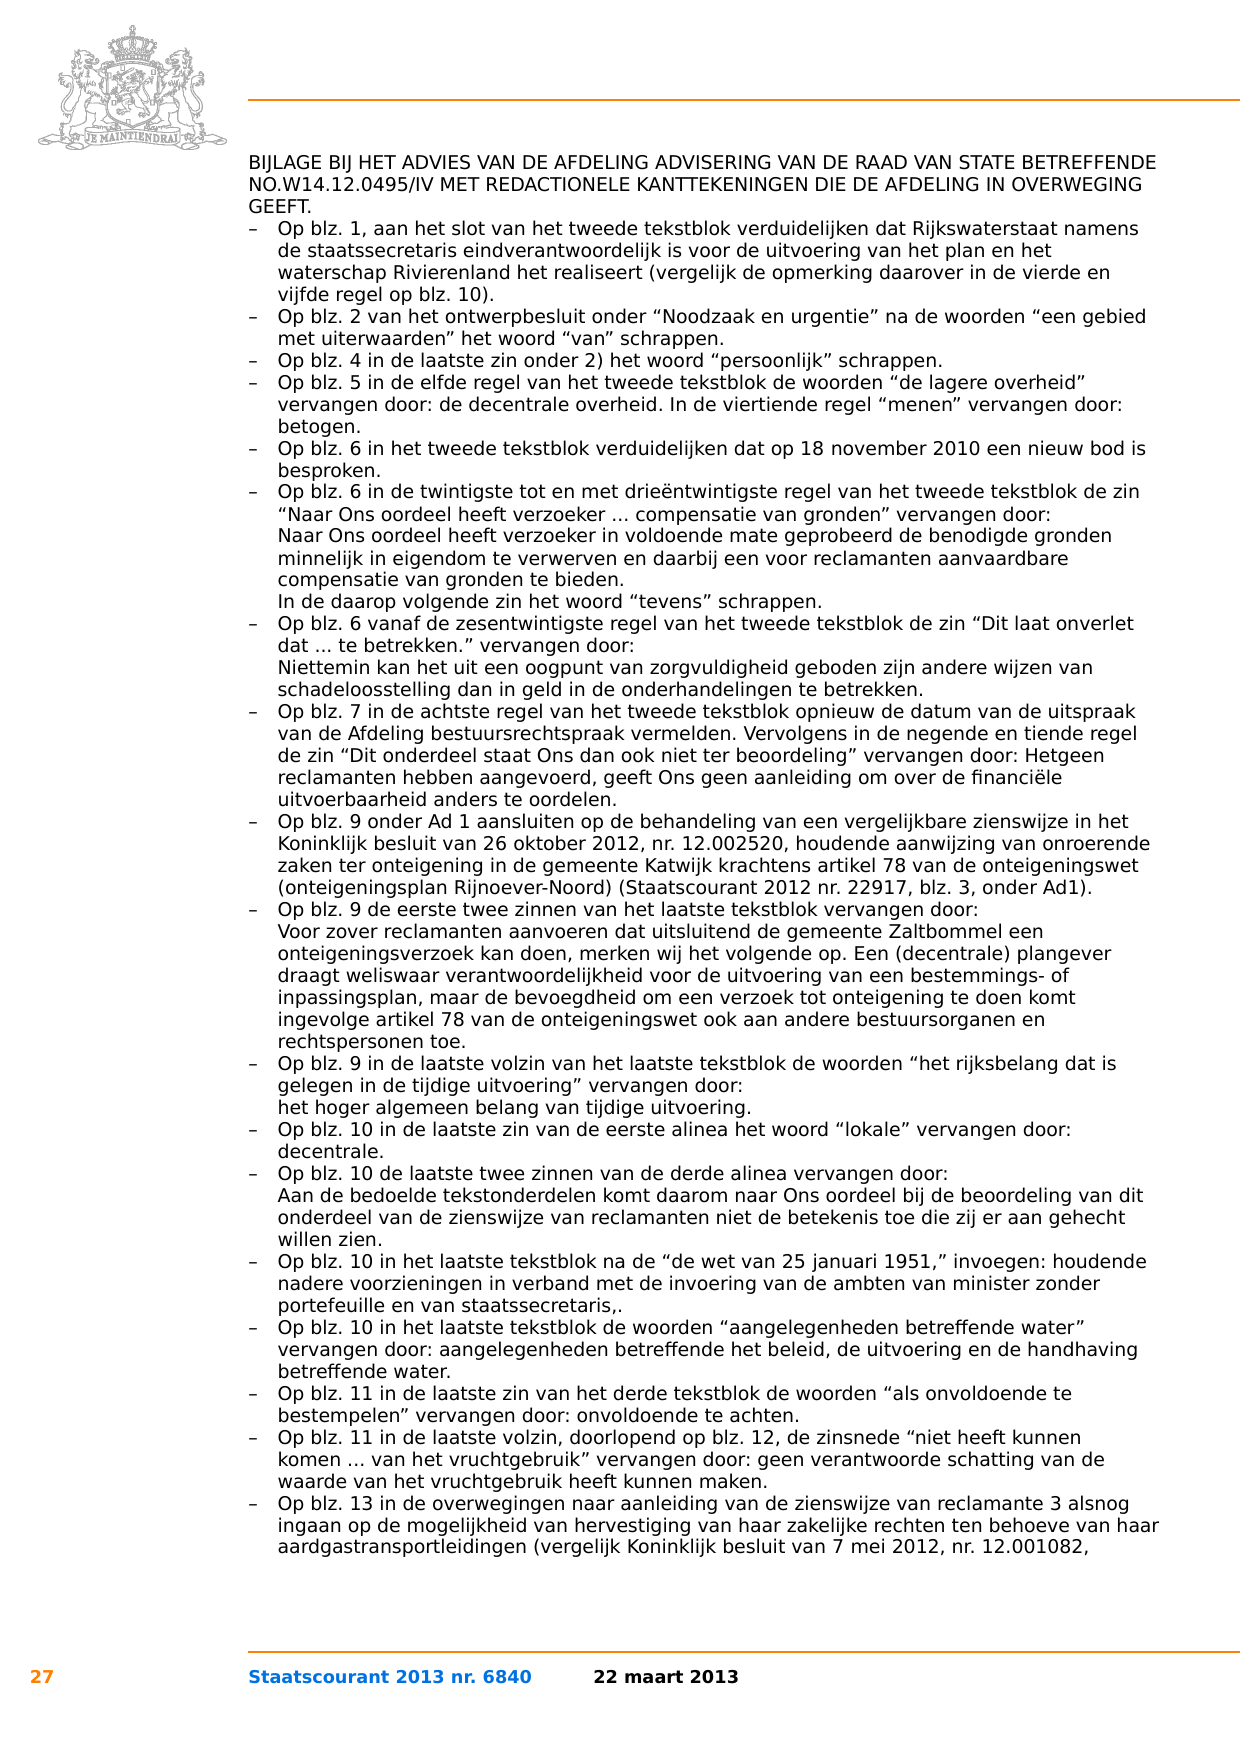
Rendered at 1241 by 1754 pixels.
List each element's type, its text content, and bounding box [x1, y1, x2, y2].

text Naar Ons oordeel heeft verzoeker in voldoende mate geprobeerd de benodigde gronden minnelijk in eigendom te verwerven en daarbij een voor reclamanten aanvaardbare compensatie van gronden te bieden. [277, 525, 1163, 591]
text – Op blz. 10 in de laatste zin van de eerste alinea het woord “lokale” vervangen door: decentrale. [248, 1119, 1163, 1163]
text Niettemin kan het uit een oogpunt van zorgvuldigheid geboden zijn andere wijzen van schadeloosstelling dan in geld in de onderhandelingen te betrekken. [277, 657, 1163, 701]
text Voor zover reclamanten aanvoeren dat uitsluitend de gemeente Zaltbommel een onteigeningsverzoek kan doen, merken wij het volgende op. Een (decentrale) plangever draagt weliswaar verantwoordelijkheid voor de uitvoering van een bestemmings- of inpassingsplan, maar de bevoegdheid om een verzoek tot onteigening te doen komt ingevolge artikel 78 van de onteigeningswet ook aan andere bestuursorganen en rechtspersonen toe. [277, 921, 1163, 1053]
text – Op blz. 1, aan het slot van het tweede tekstblok verduidelijken dat Rijkswaterstaat namens de staatssecretaris eindverantwoordelijk is voor de uitvoering van het plan en het waterschap Rivierenland het realiseert (vergelijk de opmerking daarover in de vierde en vijfde regel op blz. 10). [248, 218, 1163, 306]
text BIJLAGE BIJ HET ADVIES VAN DE AFDELING ADVISERING VAN DE RAAD VAN STATE BETREFFENDE NO.W14.12.0495/IV MET REDACTIONELE KANTTEKENINGEN DIE DE AFDELING IN OVERWEGING GEEFT. [248, 152, 1163, 218]
text – Op blz. 4 in de laatste zin onder 2) het woord “persoonlijk” schrappen. [248, 349, 1163, 372]
text – Op blz. 10 de laatste twee zinnen van de derde alinea vervangen door: [248, 1163, 1163, 1185]
text – Op blz. 13 in de overwegingen naar aanleiding van de zienswijze van reclamante 3 alsnog ingaan op de mogelijkheid van hervestiging van haar zakelijke rechten ten behoeve van haar aardgastransportleidingen (vergelijk Koninklijk besluit van 7 mei 2012, nr. 12.001082, [248, 1492, 1163, 1558]
text het hoger algemeen belang van tijdige uitvoering. [277, 1097, 1163, 1119]
text – Op blz. 6 in de twintigste tot en met drieëntwintigste regel van het tweede tekstblok de zin “Naar Ons oordeel heeft verzoeker ... compensatie van gronden” vervangen door: [248, 481, 1163, 525]
picture [38, 25, 227, 150]
text – Op blz. 10 in het laatste tekstblok na de “de wet van 25 januari 1951,” invoegen: houdende nadere voorzieningen in verband met de invoering van de ambten van minister zonder portefeuille en van staatssecretaris,. [248, 1251, 1163, 1317]
text In de daarop volgende zin het woord “tevens” schrappen. [277, 591, 1163, 613]
text – Op blz. 9 onder Ad 1 aansluiten op de behandeling van een vergelijkbare zienswijze in het Koninklijk besluit van 26 oktober 2012, nr. 12.002520, houdende aanwijzing van onroerende zaken ter onteigening in de gemeente Katwijk krachtens artikel 78 van de onteigeningswet (onteigeningsplan Rijnoever-Noord) (Staatscourant 2012 nr. 22917, blz. 3, onder Ad1). [248, 811, 1163, 899]
text – Op blz. 11 in de laatste zin van het derde tekstblok de woorden “als onvoldoende te bestempelen” vervangen door: onvoldoende te achten. [248, 1383, 1163, 1427]
text – Op blz. 11 in de laatste volzin, doorlopend op blz. 12, de zinsnede “niet heeft kunnen komen ... van het vruchtgebruik” vervangen door: geen verantwoorde schatting van de waarde van het vruchtgebruik heeft kunnen maken. [248, 1427, 1163, 1492]
text Aan de bedoelde tekstonderdelen komt daarom naar Ons oordeel bij de beoordeling van dit onderdeel van de zienswijze van reclamanten niet de betekenis toe die zij er aan gehecht willen zien. [277, 1185, 1163, 1251]
text – Op blz. 2 van het ontwerpbesluit onder “Noodzaak en urgentie” na de woorden “een gebied met uiterwaarden” het woord “van” schrappen. [248, 306, 1163, 349]
text – Op blz. 10 in het laatste tekstblok de woorden “aangelegenheden betreffende water” vervangen door: aangelegenheden betreffende het beleid, de uitvoering en de handhaving betreffende water. [248, 1317, 1163, 1383]
text – Op blz. 6 in het tweede tekstblok verduidelijken dat op 18 november 2010 een nieuw bod is besproken. [248, 437, 1163, 481]
text – Op blz. 6 vanaf de zesentwintigste regel van het tweede tekstblok de zin “Dit laat onverlet dat ... te betrekken.” vervangen door: [248, 613, 1163, 657]
text – Op blz. 9 in de laatste volzin van het laatste tekstblok de woorden “het rijksbelang dat is gelegen in de tijdige uitvoering” vervangen door: [248, 1053, 1163, 1097]
text – Op blz. 7 in de achtste regel van het tweede tekstblok opnieuw de datum van de uitspraak van de Afdeling bestuursrechtspraak vermelden. Vervolgens in de negende en tiende regel de zin “Dit onderdeel staat Ons dan ook niet ter beoordeling” vervangen door: Hetgeen reclamanten hebben aangevoerd, geeft Ons geen aanleiding om over de financiële uitvoerbaarheid anders te oordelen. [248, 701, 1163, 811]
text – Op blz. 5 in de elfde regel van het tweede tekstblok de woorden “de lagere overheid” vervangen door: de decentrale overheid. In de viertiende regel “menen” vervangen door: betogen. [248, 372, 1163, 437]
text – Op blz. 9 de eerste twee zinnen van het laatste tekstblok vervangen door: [248, 899, 1163, 921]
